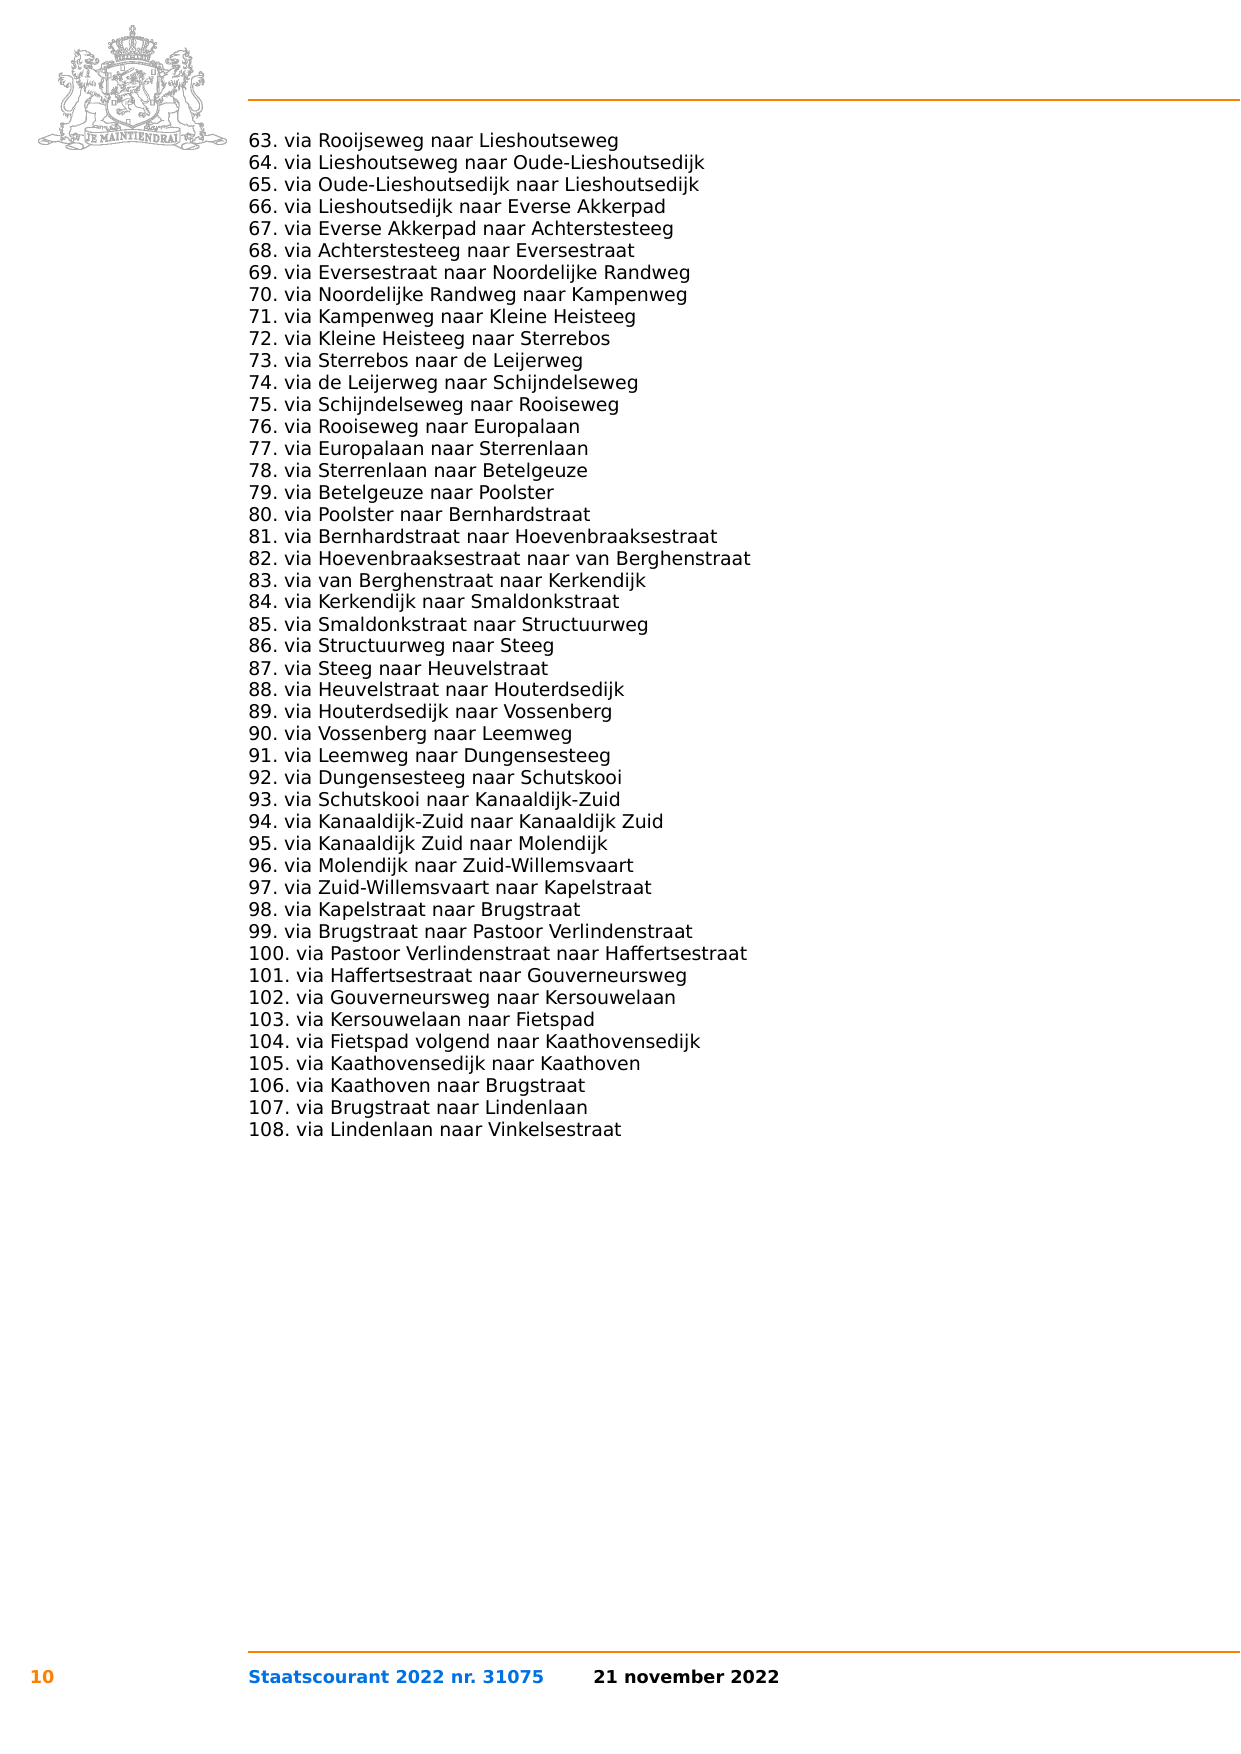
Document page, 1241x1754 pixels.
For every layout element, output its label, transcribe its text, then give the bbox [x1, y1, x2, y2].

text 72. via Kleine Heisteeg naar Sterrebos [248, 328, 1163, 350]
text 87. via Steeg naar Heuvelstraat [248, 657, 1163, 679]
text 75. via Schijndelseweg naar Rooiseweg [248, 394, 1163, 416]
text 83. via van Berghenstraat naar Kerkendijk [248, 569, 1163, 591]
text 80. via Poolster naar Bernhardstraat [248, 503, 1163, 526]
text 102. via Gouverneursweg naar Kersouwelaan [248, 987, 1163, 1009]
text 106. via Kaathoven naar Brugstraat [248, 1075, 1163, 1097]
text 79. via Betelgeuze naar Poolster [248, 482, 1163, 503]
text 86. via Structuurweg naar Steeg [248, 635, 1163, 657]
text 101. via Haffertsestraat naar Gouverneursweg [248, 965, 1163, 987]
text 105. via Kaathovensedijk naar Kaathoven [248, 1053, 1163, 1075]
text 70. via Noordelijke Randweg naar Kampenweg [248, 284, 1163, 306]
text 93. via Schutskooi naar Kanaaldijk-Zuid [248, 789, 1163, 811]
text 74. via de Leijerweg naar Schijndelseweg [248, 372, 1163, 394]
picture [38, 25, 227, 150]
text 108. via Lindenlaan naar Vinkelsestraat [248, 1119, 1163, 1141]
text 90. via Vossenberg naar Leemweg [248, 723, 1163, 745]
text 100. via Pastoor Verlindenstraat naar Haffertsestraat [248, 943, 1163, 965]
text 84. via Kerkendijk naar Smaldonkstraat [248, 591, 1163, 613]
text 76. via Rooiseweg naar Europalaan [248, 416, 1163, 438]
text 88. via Heuvelstraat naar Houterdsedijk [248, 679, 1163, 701]
text 104. via Fietspad volgend naar Kaathovensedijk [248, 1031, 1163, 1053]
text 107. via Brugstraat naar Lindenlaan [248, 1097, 1163, 1119]
text 95. via Kanaaldijk Zuid naar Molendijk [248, 833, 1163, 855]
text 91. via Leemweg naar Dungensesteeg [248, 745, 1163, 767]
text 67. via Everse Akkerpad naar Achterstesteeg [248, 218, 1163, 240]
text 73. via Sterrebos naar de Leijerweg [248, 350, 1163, 372]
text 68. via Achterstesteeg naar Eversestraat [248, 240, 1163, 262]
text 64. via Lieshoutseweg naar Oude-Lieshoutsedijk [248, 152, 1163, 174]
text 71. via Kampenweg naar Kleine Heisteeg [248, 306, 1163, 328]
text 77. via Europalaan naar Sterrenlaan [248, 438, 1163, 459]
text 92. via Dungensesteeg naar Schutskooi [248, 767, 1163, 789]
text 85. via Smaldonkstraat naar Structuurweg [248, 613, 1163, 635]
text 82. via Hoevenbraaksestraat naar van Berghenstraat [248, 547, 1163, 569]
text 97. via Zuid-Willemsvaart naar Kapelstraat [248, 877, 1163, 899]
text 66. via Lieshoutsedijk naar Everse Akkerpad [248, 196, 1163, 218]
text 96. via Molendijk naar Zuid-Willemsvaart [248, 855, 1163, 877]
text 99. via Brugstraat naar Pastoor Verlindenstraat [248, 921, 1163, 943]
text 63. via Rooijseweg naar Lieshoutseweg [248, 130, 1163, 152]
text 78. via Sterrenlaan naar Betelgeuze [248, 459, 1163, 482]
text 69. via Eversestraat naar Noordelijke Randweg [248, 262, 1163, 284]
text 94. via Kanaaldijk-Zuid naar Kanaaldijk Zuid [248, 811, 1163, 833]
text 89. via Houterdsedijk naar Vossenberg [248, 701, 1163, 723]
text 81. via Bernhardstraat naar Hoevenbraaksestraat [248, 526, 1163, 547]
text 65. via Oude-Lieshoutsedijk naar Lieshoutsedijk [248, 174, 1163, 196]
text 98. via Kapelstraat naar Brugstraat [248, 899, 1163, 921]
text 103. via Kersouwelaan naar Fietspad [248, 1009, 1163, 1031]
